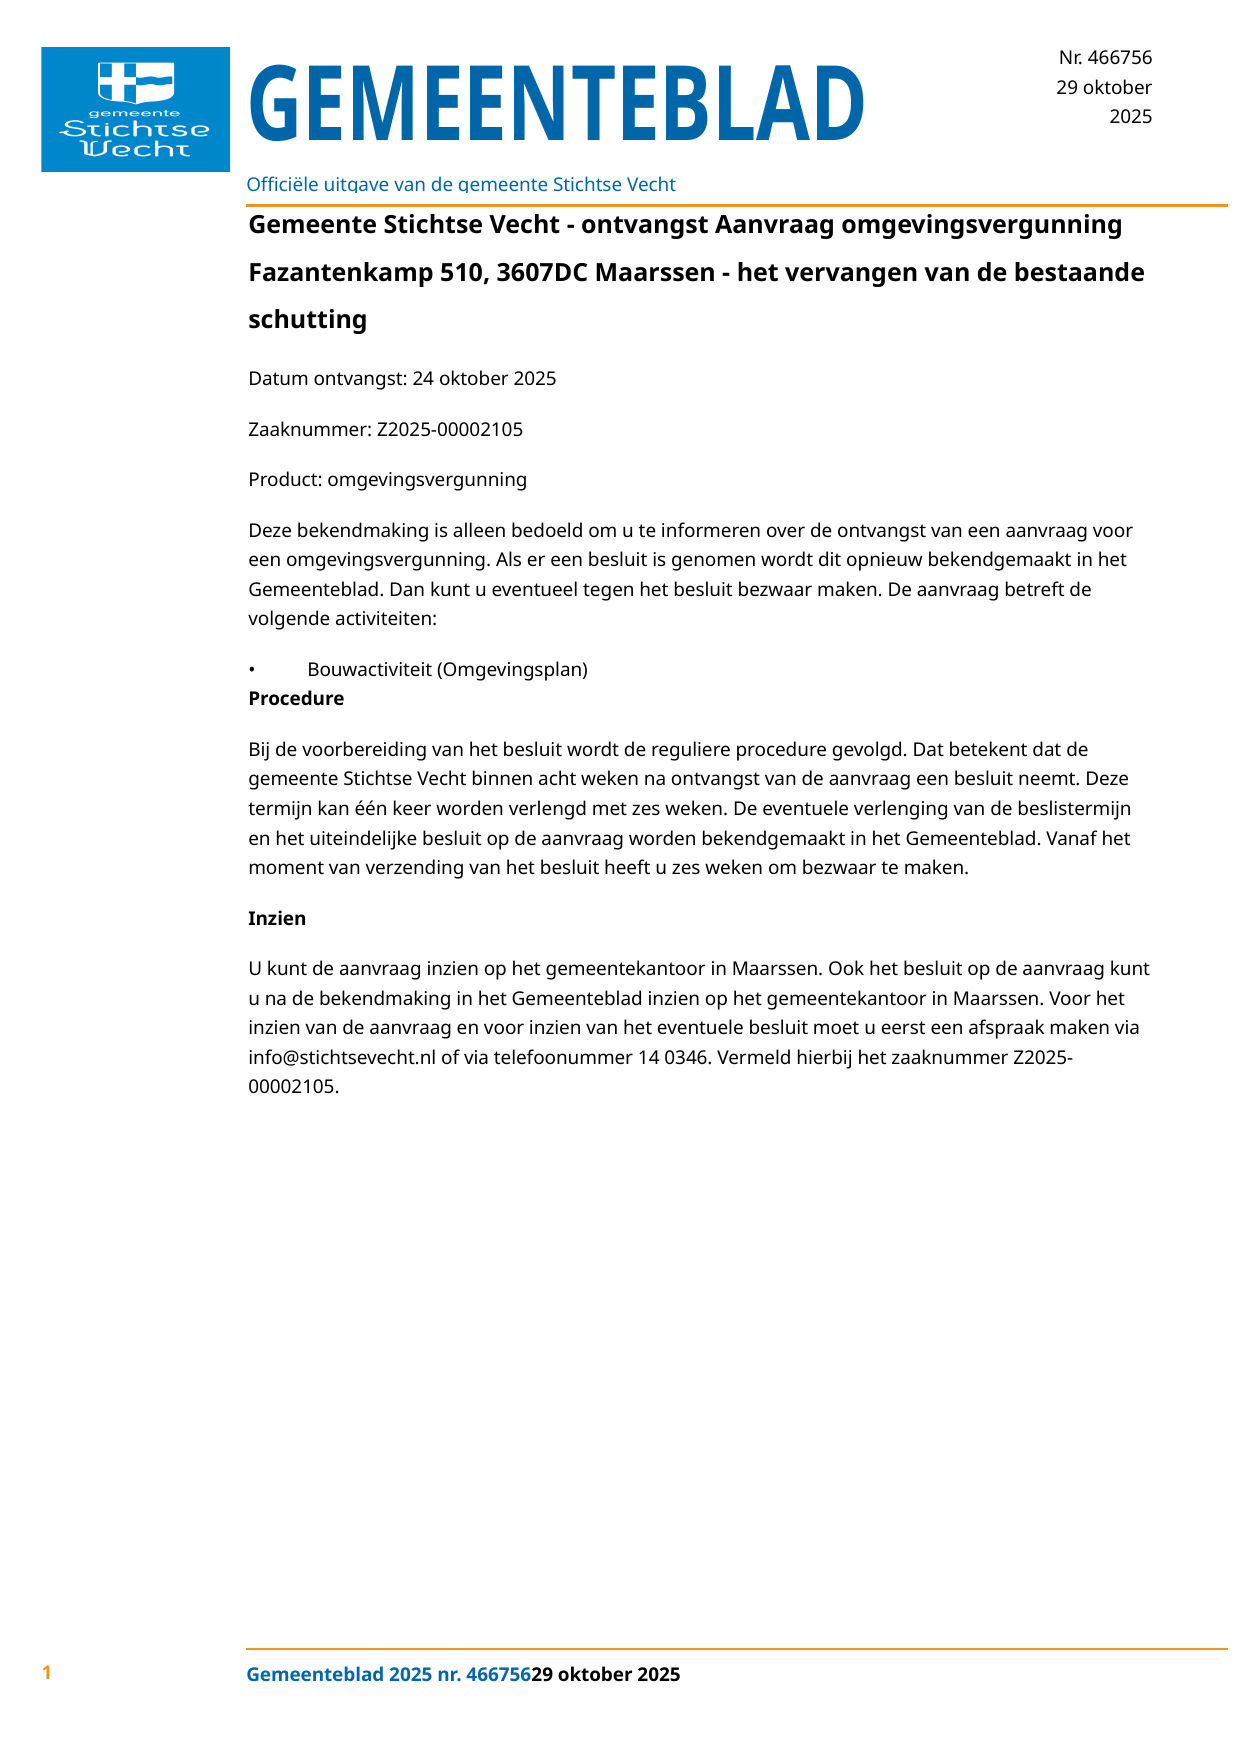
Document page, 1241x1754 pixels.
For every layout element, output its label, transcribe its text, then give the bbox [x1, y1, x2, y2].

picture [137, 63, 174, 103]
text Deze bekendmaking is alleen bedoeld om u te informeren over de ontvangst van een aanvraag voor een omgevingsvergunning. Als er een besluit is genomen wordt dit opnieuw bekendgemaakt in het Gemeenteblad. Dan kunt u eventueel tegen het besluit bezwaar maken. De aanvraag betreft de volgende activiteiten: [248, 517, 1152, 631]
text Inzien [248, 905, 1152, 930]
text Procedure [248, 686, 1152, 711]
picture [99, 63, 135, 101]
text Gemeente Stichtse Vecht - ontvangst Aanvraag omgevingsvergunning Fazantenkamp 510, 3607DC Maarssen - het vervangen van de bestaande schutting [248, 207, 1152, 336]
text Datum ontvangst: 24 oktober 2025 [248, 366, 1152, 391]
text U kunt de aanvraag inzien op het gemeentekantoor in Maarssen. Ook het besluit op de aanvraag kunt u na de bekendmaking in het Gemeenteblad inzien op het gemeentekantoor in Maarssen. Voor het inzien van de aanvraag en voor inzien van het eventuele besluit moet u eerst een afspraak maken via info@stichtsevecht.nl of via telefoonummer 14 0346. Vermeld hierbij het zaaknummer Z2025-00002105. [248, 955, 1152, 1099]
list Bouwactiviteit (Omgevingsplan) [248, 656, 1152, 682]
text Product: omgevingsvergunning [248, 466, 1152, 492]
text Bij de voorbereiding van het besluit wordt de reguliere procedure gevolgd. Dat betekent dat de gemeente Stichtse Vecht binnen acht weken na ontvangst van de aanvraag een besluit neemt. Deze termijn kan één keer worden verlengd met zes weken. De eventuele verlenging van de beslistermijn en het uiteindelijke besluit op de aanvraag worden bekendgemaakt in het Gemeenteblad. Vanaf het moment van verzending van het besluit heeft u zes weken om bezwaar te maken. [248, 736, 1152, 880]
text Zaaknummer: Z2025-00002105 [248, 416, 1152, 442]
